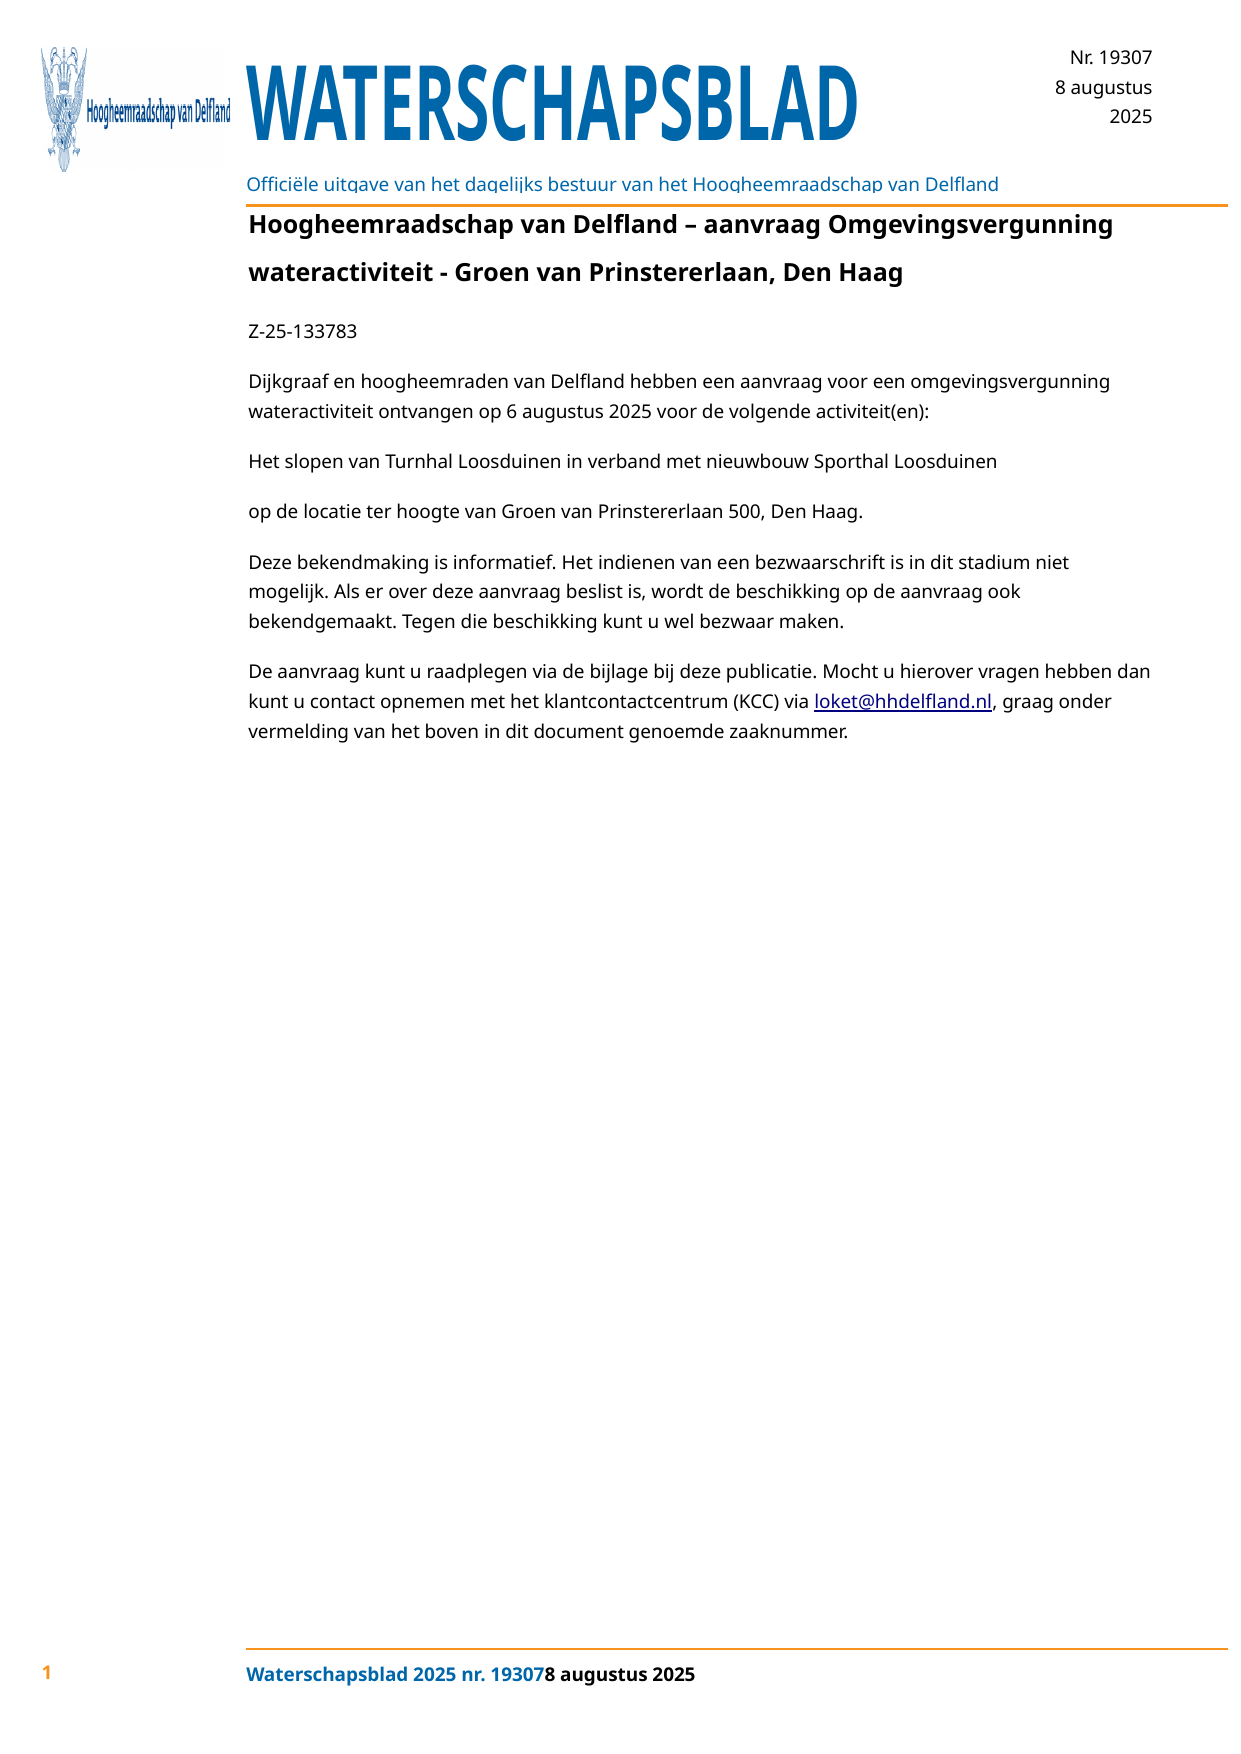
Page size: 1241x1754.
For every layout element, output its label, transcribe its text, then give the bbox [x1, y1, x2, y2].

text Z-25-133783 [248, 318, 1152, 344]
text Het slopen van Turnhal Loosduinen in verband met nieuwbouw Sporthal Loosduinen [248, 448, 1152, 474]
text Deze bekendmaking is informatief. Het indienen van een bezwaarschrift is in dit stadium niet mogelijk. Als er over deze aanvraag beslist is, wordt de beschikking op de aanvraag ook bekendgemaakt. Tegen die beschikking kunt u wel bezwaar maken. [248, 549, 1152, 634]
picture [41, 47, 231, 172]
text De aanvraag kunt u raadplegen via de bijlage bij deze publicatie. Mocht u hierover vragen hebben dan kunt u contact opnemen met het klantcontactcentrum (KCC) via loket@hhdelfland.nl, graag onder vermelding van het boven in dit document genoemde zaaknummer. [248, 659, 1152, 744]
text Hoogheemraadschap van Delfland – aanvraag Omgevingsvergunning wateractiviteit - Groen van Prinstererlaan, Den Haag [248, 207, 1152, 288]
text op de locatie ter hoogte van Groen van Prinstererlaan 500, Den Haag. [248, 499, 1152, 524]
text Dijkgraaf en hoogheemraden van Delfland hebben een aanvraag voor een omgevingsvergunning wateractiviteit ontvangen op 6 augustus 2025 voor de volgende activiteit(en): [248, 368, 1152, 424]
